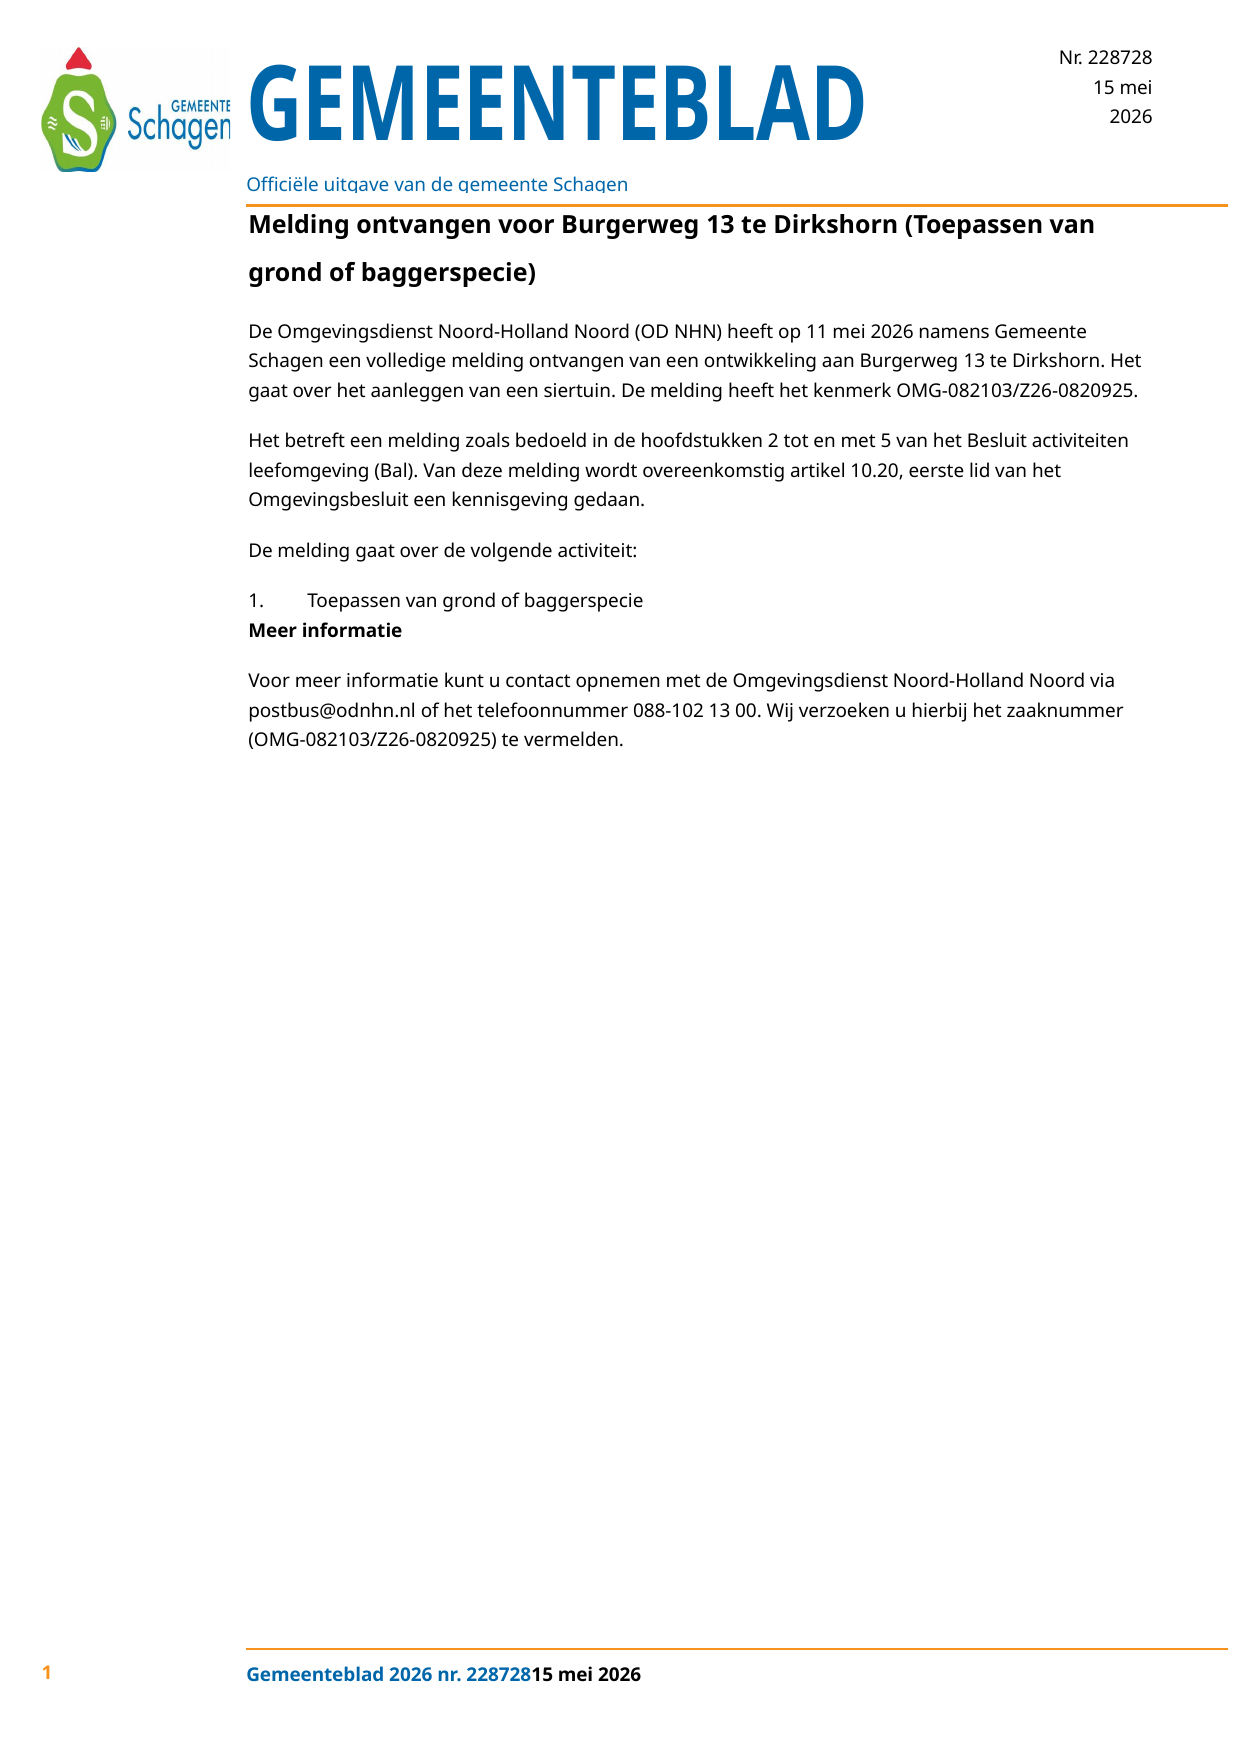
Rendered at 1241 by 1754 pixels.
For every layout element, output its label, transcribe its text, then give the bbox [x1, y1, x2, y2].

text Meer informatie [248, 617, 1152, 643]
text Het betreft een melding zoals bedoeld in de hoofdstukken 2 tot en met 5 van het Besluit activiteiten leefomgeving (Bal). Van deze melding wordt overeenkomstig artikel 10.20, eerste lid van het Omgevingsbesluit een kennisgeving gedaan. [248, 427, 1152, 512]
text Melding ontvangen voor Burgerweg 13 te Dirkshorn (Toepassen van grond of baggerspecie) [248, 207, 1152, 288]
list Toepassen van grond of baggerspecie [248, 587, 1152, 613]
text De Omgevingsdienst Noord-Holland Noord (OD NHN) heeft op 11 mei 2026 namens Gemeente Schagen een volledige melding ontvangen van een ontwikkeling aan Burgerweg 13 te Dirkshorn. Het gaat over het aanleggen van een siertuin. De melding heeft het kenmerk OMG-082103/Z26-0820925. [248, 318, 1152, 403]
text De melding gaat over de volgende activiteit: [248, 537, 1152, 563]
text Voor meer informatie kunt u contact opnemen met de Omgevingsdienst Noord-Holland Noord via postbus@odnhn.nl of het telefoonnummer 088-102 13 00. Wij verzoeken u hierbij het zaaknummer (OMG-082103/Z26-0820925) te vermelden. [248, 667, 1152, 752]
picture [41, 47, 231, 172]
